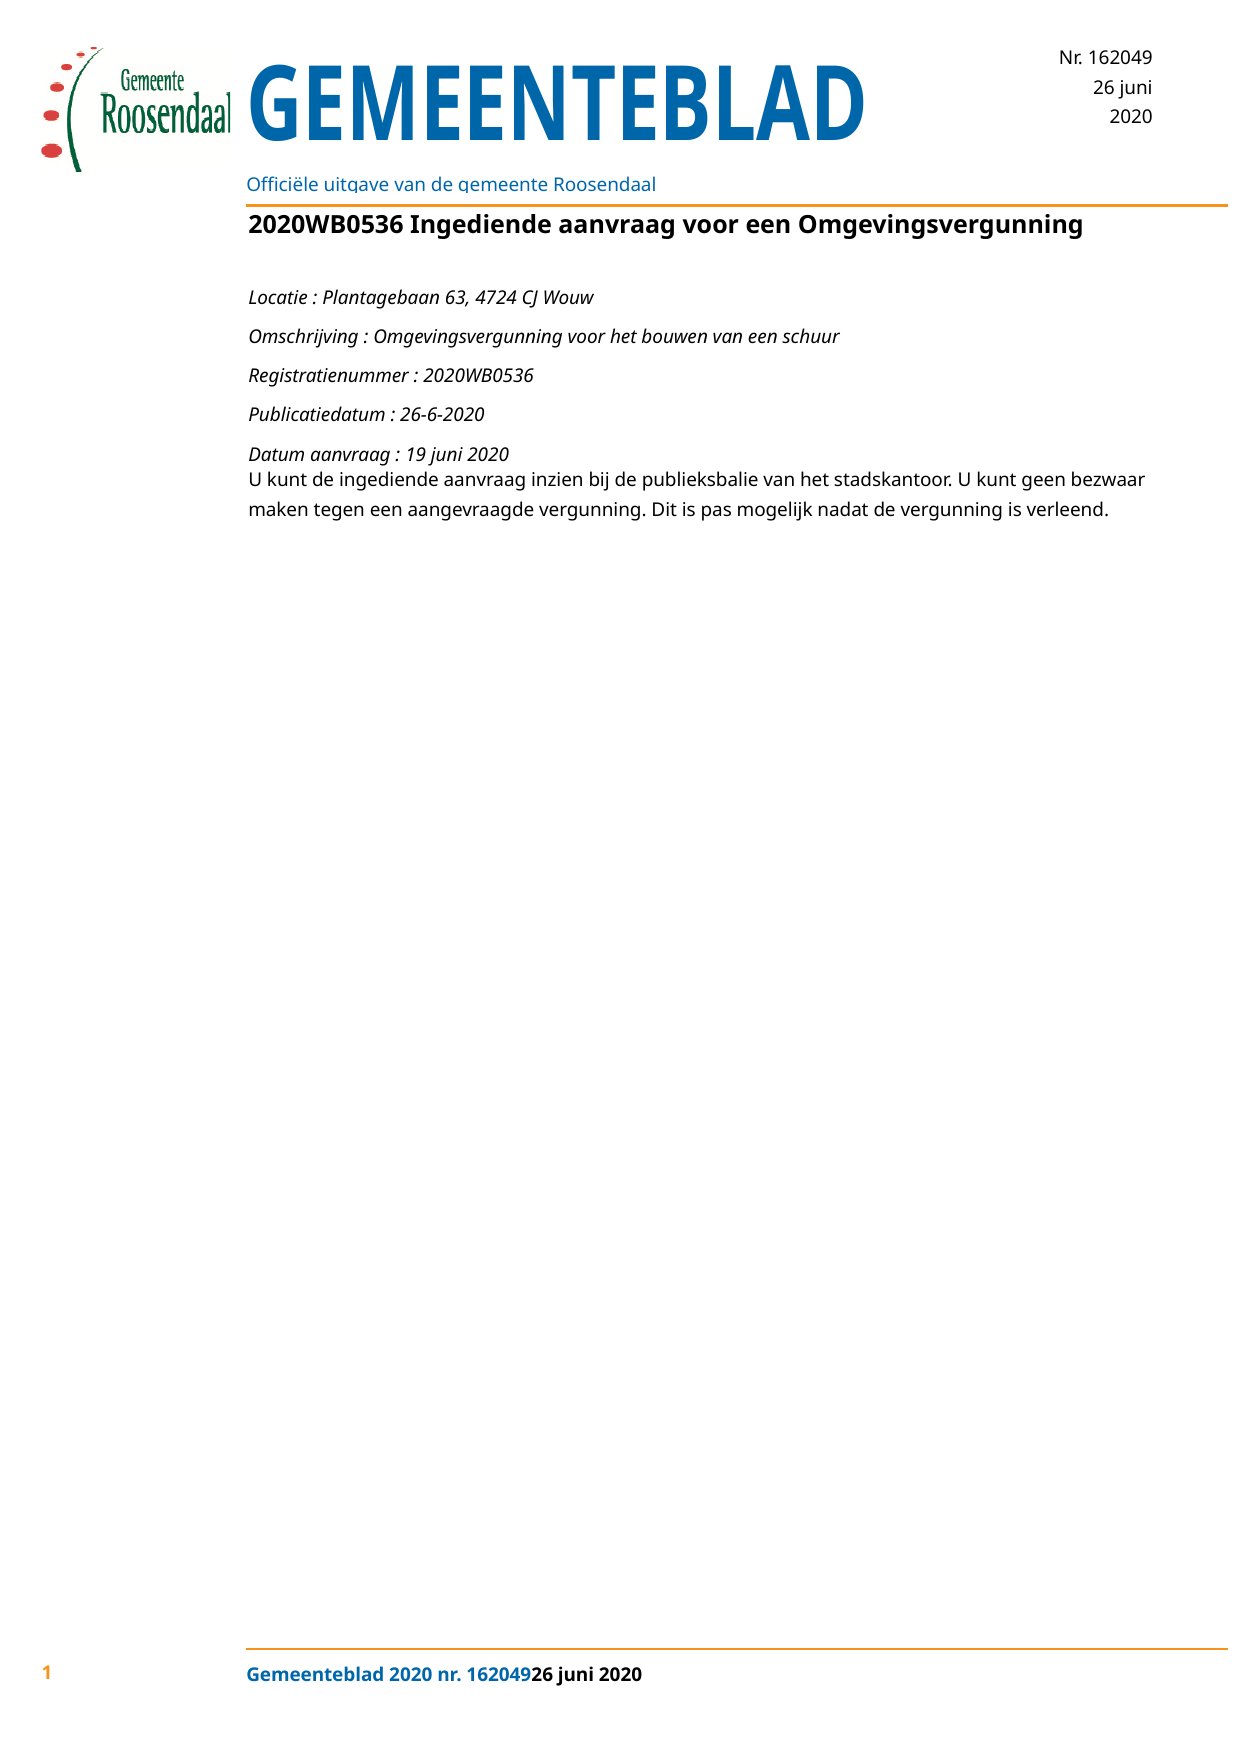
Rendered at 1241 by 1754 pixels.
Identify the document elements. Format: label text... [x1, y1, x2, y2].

text 2020WB0536 Ingediende aanvraag voor een Omgevingsvergunning [248, 207, 1152, 241]
text Publicatiedatum : 26-6-2020 [248, 402, 1152, 427]
text Datum aanvraag : 19 juni 2020 [248, 441, 1152, 467]
text Omschrijving : Omgevingsvergunning voor het bouwen van een schuur [248, 323, 1152, 349]
picture [41, 47, 231, 172]
text Locatie : Plantagebaan 63, 4724 CJ Wouw [248, 284, 1152, 309]
text U kunt de ingediende aanvraag inzien bij de publieksbalie van het stadskantoor. U kunt geen bezwaar maken tegen een aangevraagde vergunning. Dit is pas mogelijk nadat de vergunning is verleend. [248, 467, 1152, 522]
text Registratienummer : 2020WB0536 [248, 362, 1152, 388]
